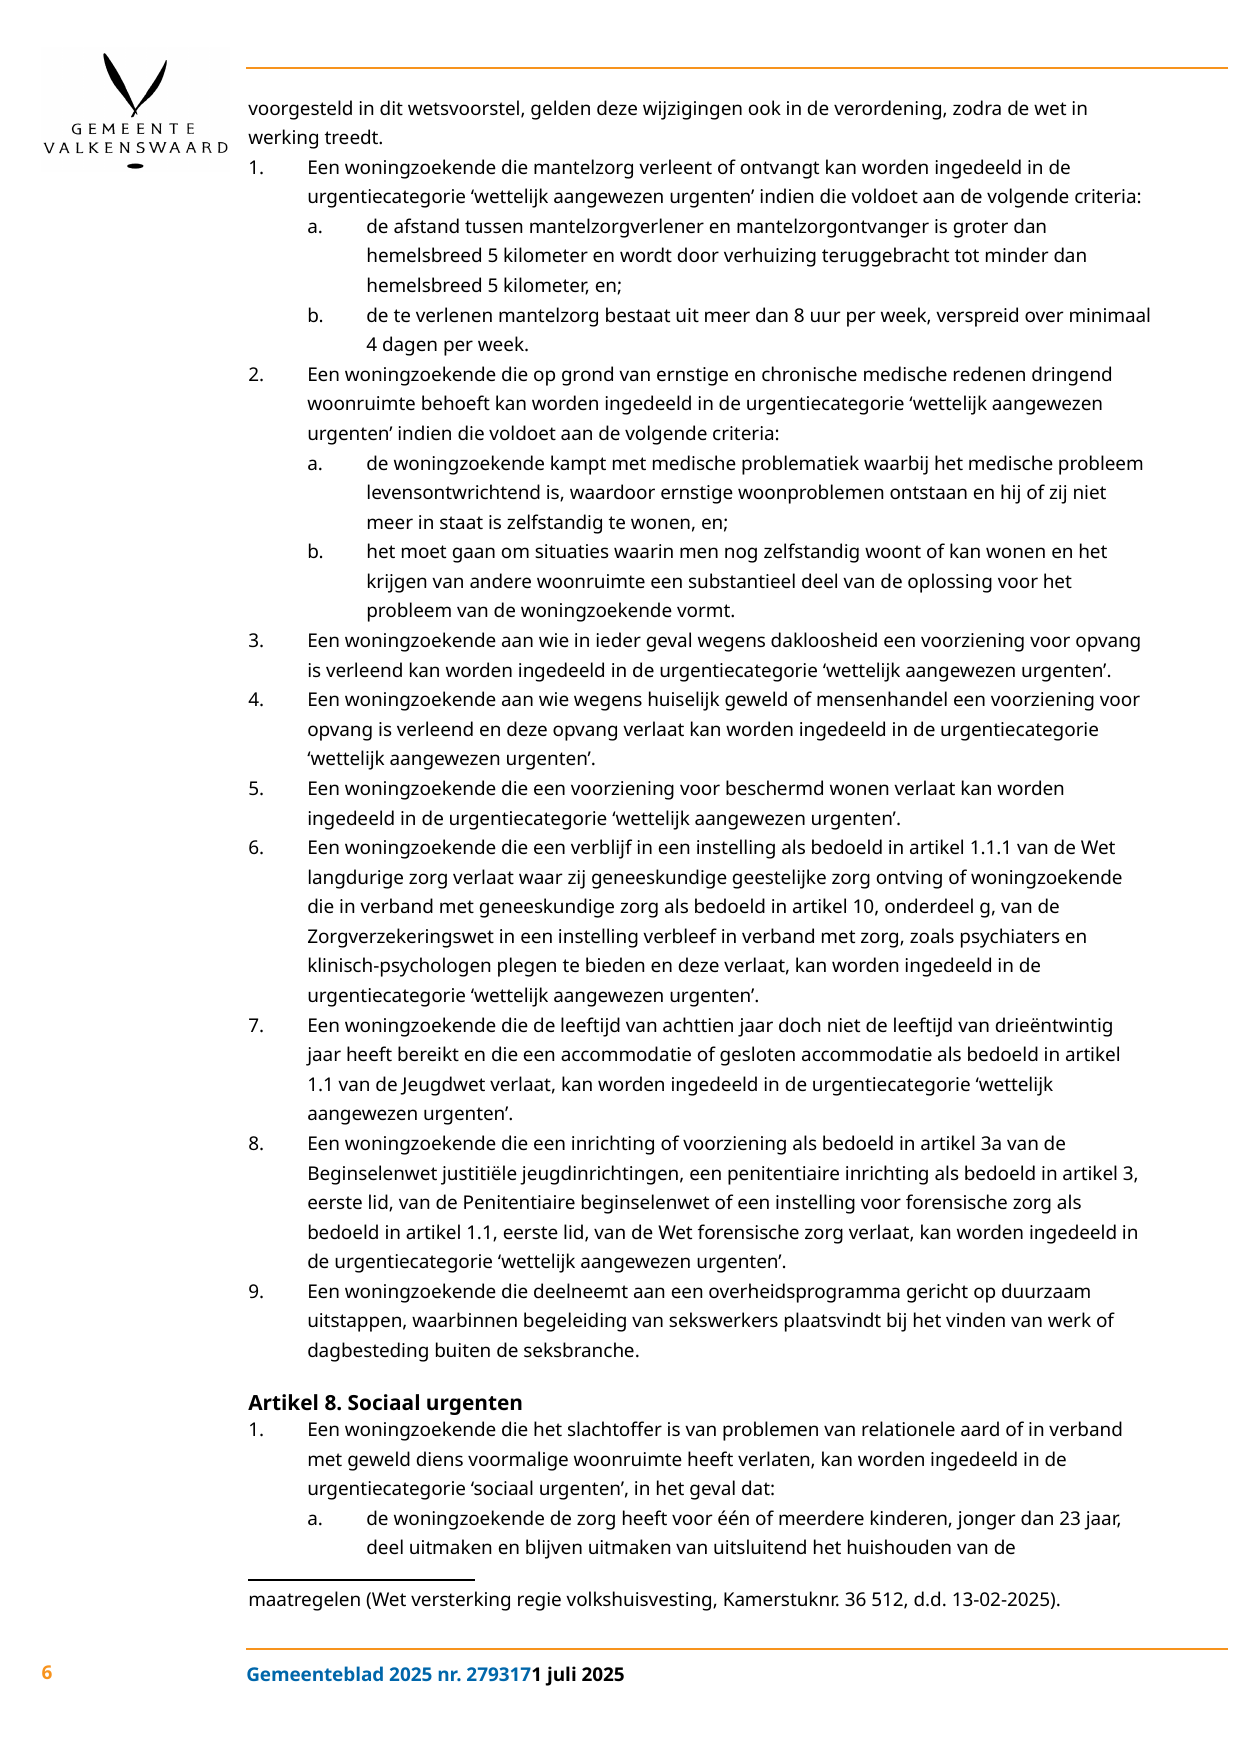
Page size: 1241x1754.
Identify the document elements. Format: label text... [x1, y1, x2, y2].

list Een woningzoekende aan wie in ieder geval wegens dakloosheid een voorziening voor opvang is verleend kan worden ingedeeld in de urgentiecategorie ‘wettelijk aangewezen urgenten’. [248, 627, 1152, 683]
list Een woningzoekende die de leeftijd van achttien jaar doch niet de leeftijd van drieëntwintig jaar heeft bereikt en die een accommodatie of gesloten accommodatie als bedoeld in artikel 1.1 van de Jeugdwet verlaat, kan worden ingedeeld in de urgentiecategorie ‘wettelijk aangewezen urgenten’. [248, 1012, 1152, 1126]
list Een woningzoekende die een verblijf in een instelling als bedoeld in artikel 1.1.1 van de Wet langdurige zorg verlaat waar zij geneeskundige geestelijke zorg ontving of woningzoekende die in verband met geneeskundige zorg als bedoeld in artikel 10, onderdeel g, van de Zorgverzekeringswet in een instelling verbleef in verband met zorg, zoals psychiaters en klinisch-psychologen plegen te bieden en deze verlaat, kan worden ingedeeld in de urgentiecategorie ‘wettelijk aangewezen urgenten’. [248, 834, 1152, 1008]
picture [41, 47, 231, 172]
list Een woningzoekende die een inrichting of voorziening als bedoeld in artikel 3a van de Beginselenwet justitiële jeugdinrichtingen, een penitentiaire inrichting als bedoeld in artikel 3, eerste lid, van de Penitentiaire beginselenwet of een instelling voor forensische zorg als bedoeld in artikel 1.1, eerste lid, van de Wet forensische zorg verlaat, kan worden ingedeeld in de urgentiecategorie ‘wettelijk aangewezen urgenten’. [248, 1130, 1152, 1274]
list de afstand tussen mantelzorgverlener en mantelzorgontvanger is groter dan hemelsbreed 5 kilometer en wordt door verhuizing teruggebracht tot minder dan hemelsbreed 5 kilometer, en; [307, 213, 1152, 298]
list Een woningzoekende die een voorziening voor beschermd wonen verlaat kan worden ingedeeld in de urgentiecategorie ‘wettelijk aangewezen urgenten’. [248, 775, 1152, 831]
list de te verlenen mantelzorg bestaat uit meer dan 8 uur per week, verspreid over minimaal 4 dagen per week. [307, 302, 1152, 357]
list de woningzoekende de zorg heeft voor één of meerdere kinderen, jonger dan 23 jaar, deel uitmaken en blijven uitmaken van uitsluitend het huishouden van de [307, 1505, 1152, 1560]
list Een woningzoekende die op grond van ernstige en chronische medische redenen dringend woonruimte behoeft kan worden ingedeeld in de urgentiecategorie ‘wettelijk aangewezen urgenten’ indien die voldoet aan de volgende criteria: [248, 361, 1152, 446]
list Een woningzoekende die deelneemt aan een overheidsprogramma gericht op duurzaam uitstappen, waarbinnen begeleiding van sekswerkers plaatsvindt bij het vinden van werk of dagbesteding buiten de seksbranche. [248, 1278, 1152, 1363]
list Een woningzoekende die mantelzorg verleent of ontvangt kan worden ingedeeld in de urgentiecategorie ‘wettelijk aangewezen urgenten’ indien die voldoet aan de volgende criteria: [248, 154, 1152, 209]
list Een woningzoekende aan wie wegens huiselijk geweld of mensenhandel een voorziening voor opvang is verleend en deze opvang verlaat kan worden ingedeeld in de urgentiecategorie ‘wettelijk aangewezen urgenten’. [248, 686, 1152, 771]
text maatregelen (Wet versterking regie volkshuisvesting, Kamerstuknr. 36 512, d.d. 13-02-2025). [248, 1586, 1152, 1612]
list het moet gaan om situaties waarin men nog zelfstandig woont of kan wonen en het krijgen van andere woonruimte een substantieel deel van de oplossing voor het probleem van de woningzoekende vormt. [307, 538, 1152, 623]
list de woningzoekende kampt met medische problematiek waarbij het medische probleem levensontwrichtend is, waardoor ernstige woonproblemen ontstaan en hij of zij niet meer in staat is zelfstandig te wonen, en; [307, 450, 1152, 535]
list Een woningzoekende die het slachtoffer is van problemen van relationele aard of in verband met geweld diens voormalige woonruimte heeft verlaten, kan worden ingedeeld in de urgentiecategorie ‘sociaal urgenten’, in het geval dat: [248, 1416, 1152, 1501]
text Artikel 8. Sociaal urgenten [248, 1388, 1152, 1416]
text voorgesteld in dit wetsvoorstel, gelden deze wijzigingen ook in de verordening, zodra de wet in werking treedt. [248, 95, 1152, 150]
